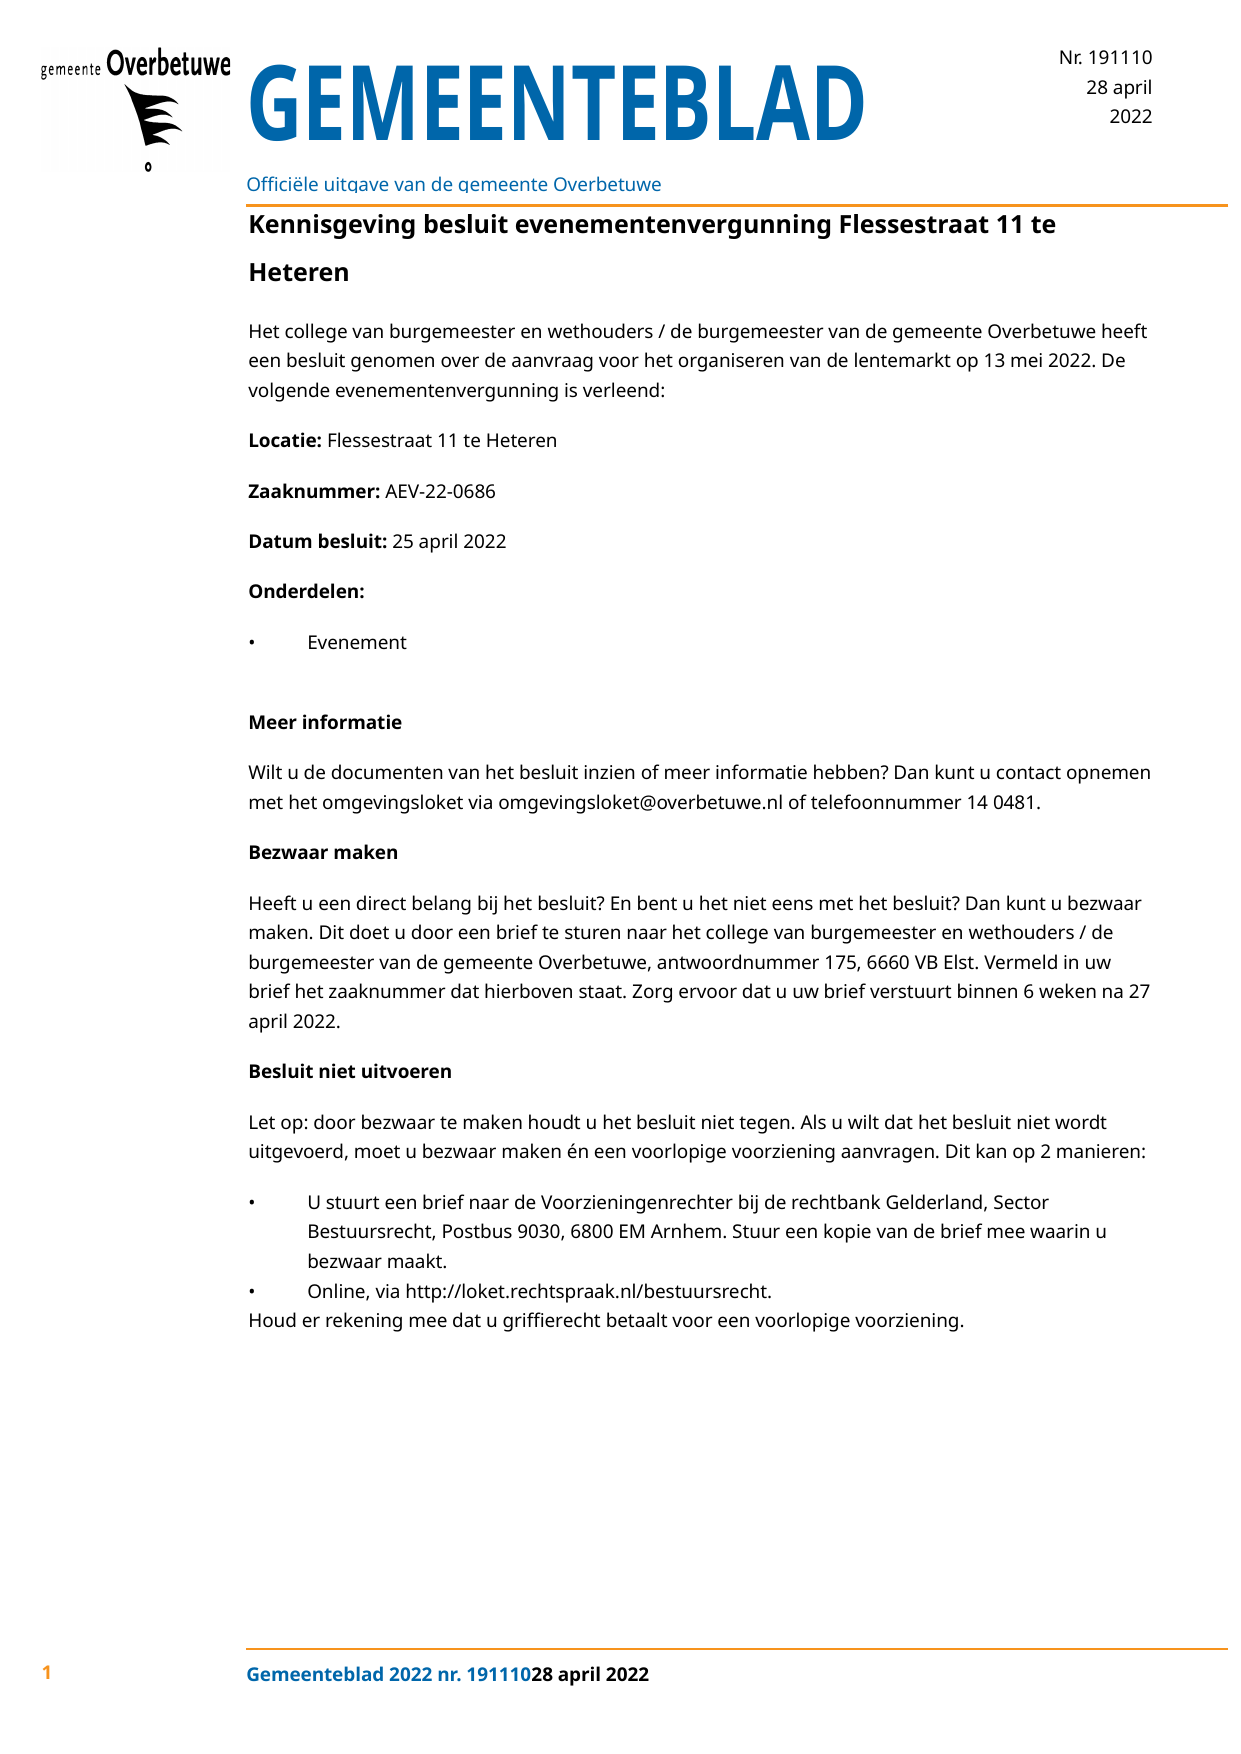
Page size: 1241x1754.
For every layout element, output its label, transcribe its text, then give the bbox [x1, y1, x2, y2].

text Datum besluit: 25 april 2022 [248, 528, 1152, 554]
list Evenement [248, 629, 1152, 655]
text Onderdelen: [248, 579, 1152, 604]
text Besluit niet uitvoeren [248, 1059, 1152, 1084]
list Online, via http://loket.rechtspraak.nl/bestuursrecht. [248, 1278, 1152, 1304]
text Bezwaar maken [248, 839, 1152, 865]
text Houd er rekening mee dat u griffierecht betaalt voor een voorlopige voorziening. [248, 1307, 1152, 1333]
list U stuurt een brief naar de Voorzieningenrechter bij de rechtbank Gelderland, Sector Bestuursrecht, Postbus 9030, 6800 EM Arnhem. Stuur een kopie van de brief mee waarin u bezwaar maakt. [248, 1189, 1152, 1274]
text Het college van burgemeester en wethouders / de burgemeester van de gemeente Overbetuwe heeft een besluit genomen over de aanvraag voor het organiseren van de lentemarkt op 13 mei 2022. De volgende evenementenvergunning is verleend: [248, 318, 1152, 403]
text Let op: door bezwaar te maken houdt u het besluit niet tegen. Als u wilt dat het besluit niet wordt uitgevoerd, moet u bezwaar maken én een voorlopige voorziening aanvragen. Dit kan op 2 manieren: [248, 1109, 1152, 1164]
text Zaaknummer: AEV-22-0686 [248, 478, 1152, 504]
text Locatie: Flessestraat 11 te Heteren [248, 427, 1152, 453]
text Heeft u een direct belang bij het besluit? En bent u het niet eens met het besluit? Dan kunt u bezwaar maken. Dit doet u door een brief te sturen naar het college van burgemeester en wethouders / de burgemeester van de gemeente Overbetuwe, antwoordnummer 175, 6660 VB Elst. Vermeld in uw brief het zaaknummer dat hierboven staat. Zorg ervoor dat u uw brief verstuurt binnen 6 weken na 27 april 2022. [248, 890, 1152, 1034]
text Wilt u de documenten van het besluit inzien of meer informatie hebben? Dan kunt u contact opnemen met het omgevingsloket via omgevingsloket@overbetuwe.nl of telefoonnummer 14 0481. [248, 759, 1152, 815]
picture [41, 47, 231, 172]
text Kennisgeving besluit evenementenvergunning Flessestraat 11 te Heteren [248, 207, 1152, 288]
text Meer informatie [248, 709, 1152, 735]
